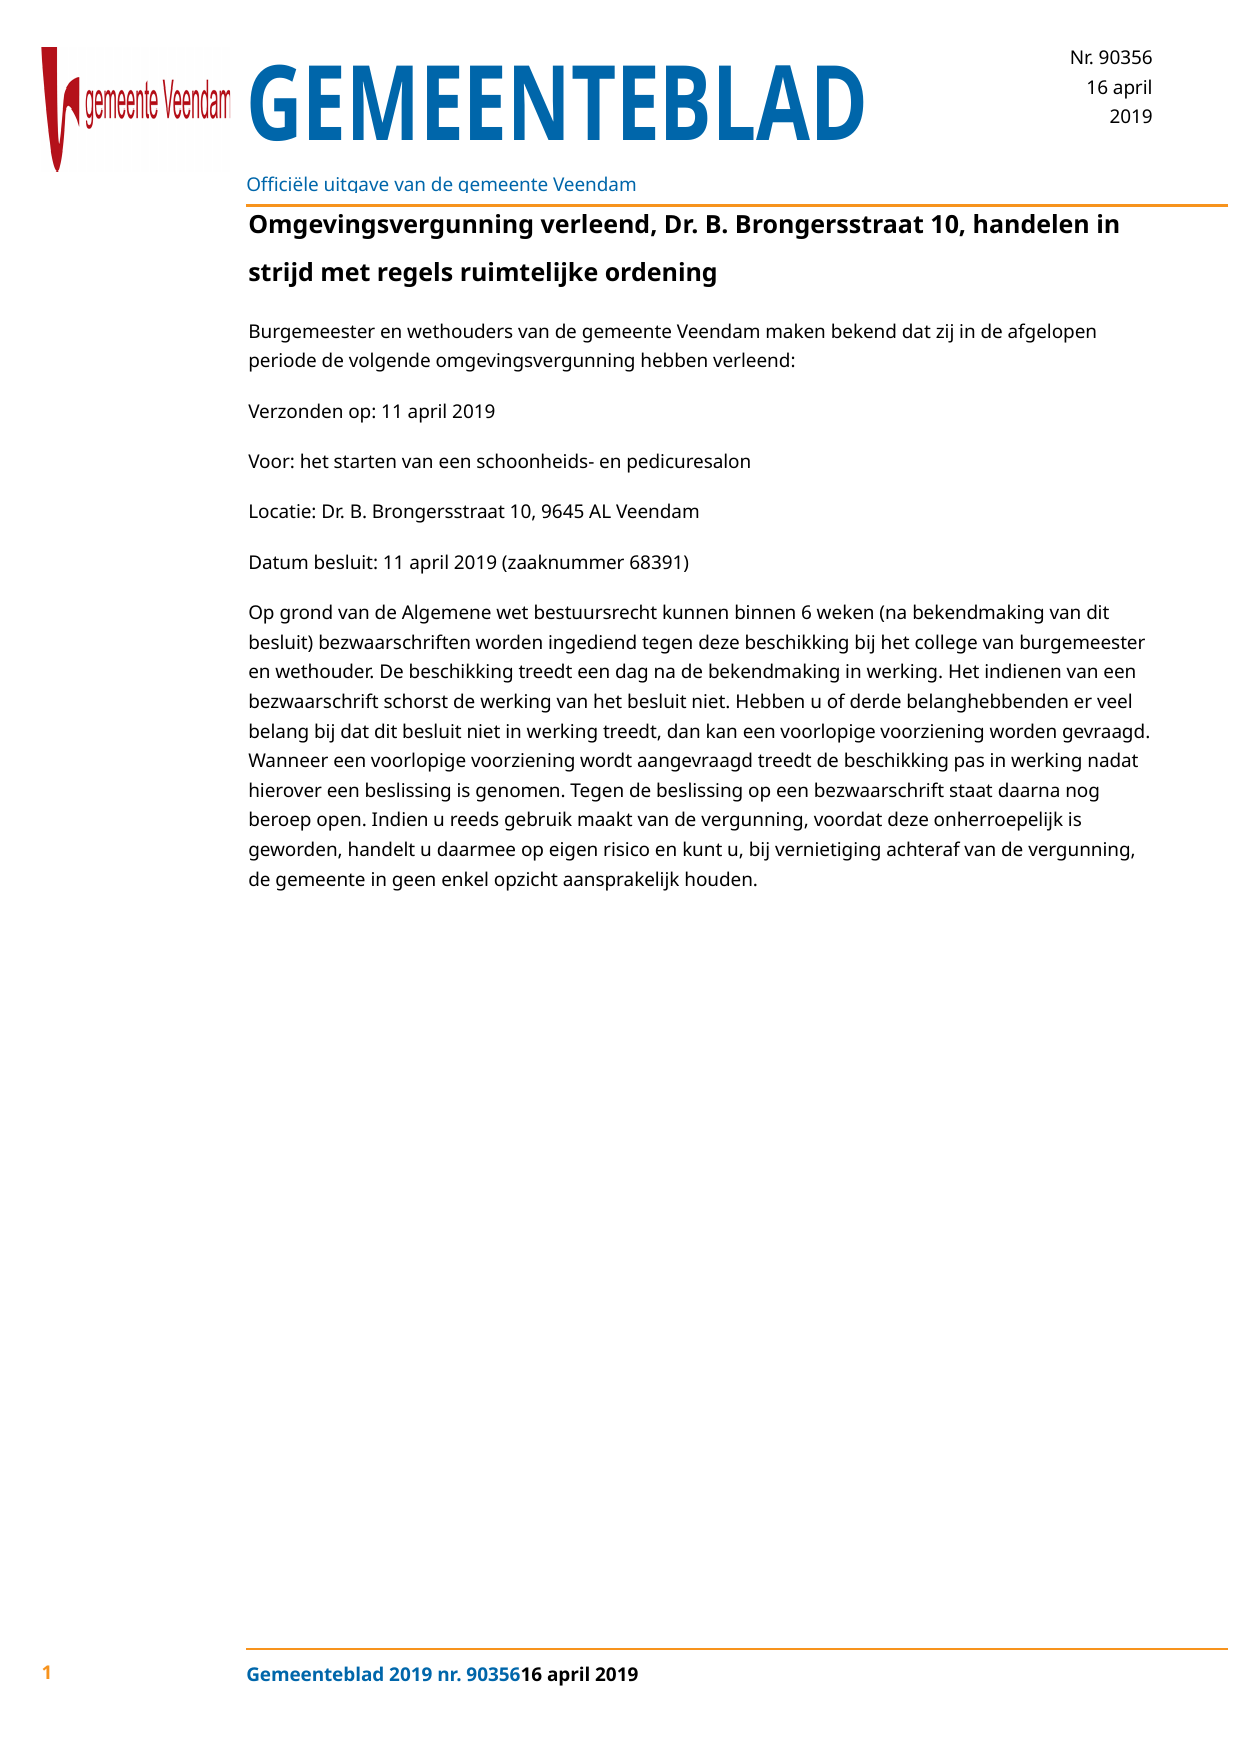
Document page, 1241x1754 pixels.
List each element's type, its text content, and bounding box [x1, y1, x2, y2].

text Voor: het starten van een schoonheids- en pedicuresalon [248, 448, 1152, 474]
text Verzonden op: 11 april 2019 [248, 398, 1152, 424]
text Burgemeester en wethouders van de gemeente Veendam maken bekend dat zij in de afgelopen periode de volgende omgevingsvergunning hebben verleend: [248, 318, 1152, 373]
text Op grond van de Algemene wet bestuursrecht kunnen binnen 6 weken (na bekendmaking van dit besluit) bezwaarschriften worden ingediend tegen deze beschikking bij het college van burgemeester en wethouder. De beschikking treedt een dag na de bekendmaking in werking. Het indienen van een bezwaarschrift schorst de werking van het besluit niet. Hebben u of derde belanghebbenden er veel belang bij dat dit besluit niet in werking treedt, dan kan een voorlopige voorziening worden gevraagd. Wanneer een voorlopige voorziening wordt aangevraagd treedt de beschikking pas in werking nadat hierover een beslissing is genomen. Tegen de beslissing op een bezwaarschrift staat daarna nog beroep open. Indien u reeds gebruik maakt van de vergunning, voordat deze onherroepelijk is geworden, handelt u daarmee op eigen risico en kunt u, bij vernietiging achteraf van de vergunning, de gemeente in geen enkel opzicht aansprakelijk houden. [248, 599, 1152, 892]
text Locatie: Dr. B. Brongersstraat 10, 9645 AL Veendam [248, 499, 1152, 524]
picture [41, 47, 231, 172]
text Datum besluit: 11 april 2019 (zaaknummer 68391) [248, 549, 1152, 575]
text Omgevingsvergunning verleend, Dr. B. Brongersstraat 10, handelen in strijd met regels ruimtelijke ordening [248, 207, 1152, 288]
